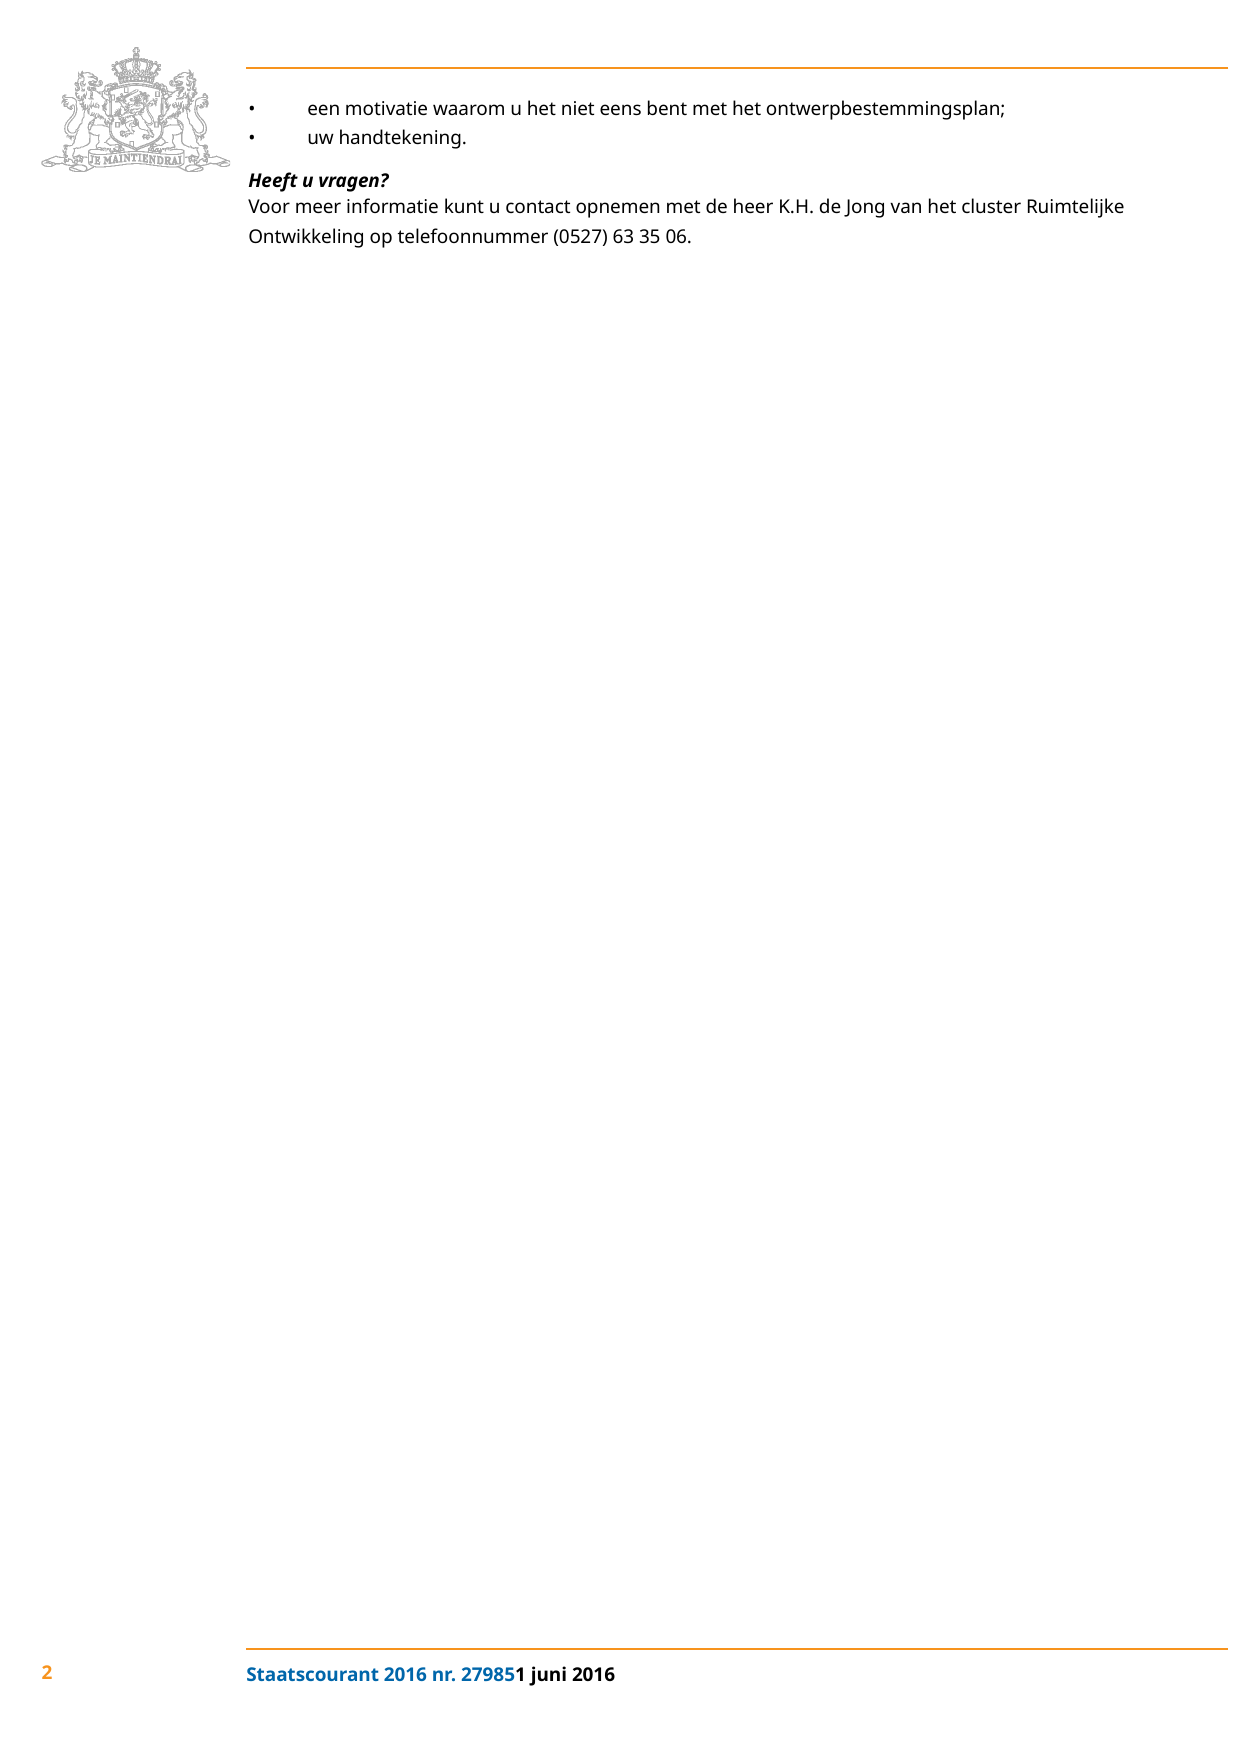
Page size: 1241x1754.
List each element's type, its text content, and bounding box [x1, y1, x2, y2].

text Heeft u vragen? [248, 167, 1152, 193]
list uw handtekening. [248, 124, 1152, 150]
list een motivatie waarom u het niet eens bent met het ontwerpbestemmingsplan; [248, 95, 1152, 121]
picture [41, 47, 231, 172]
text Voor meer informatie kunt u contact opnemen met de heer K.H. de Jong van het cluster Ruimtelijke Ontwikkeling op telefoonnummer (0527) 63 35 06. [248, 193, 1152, 248]
